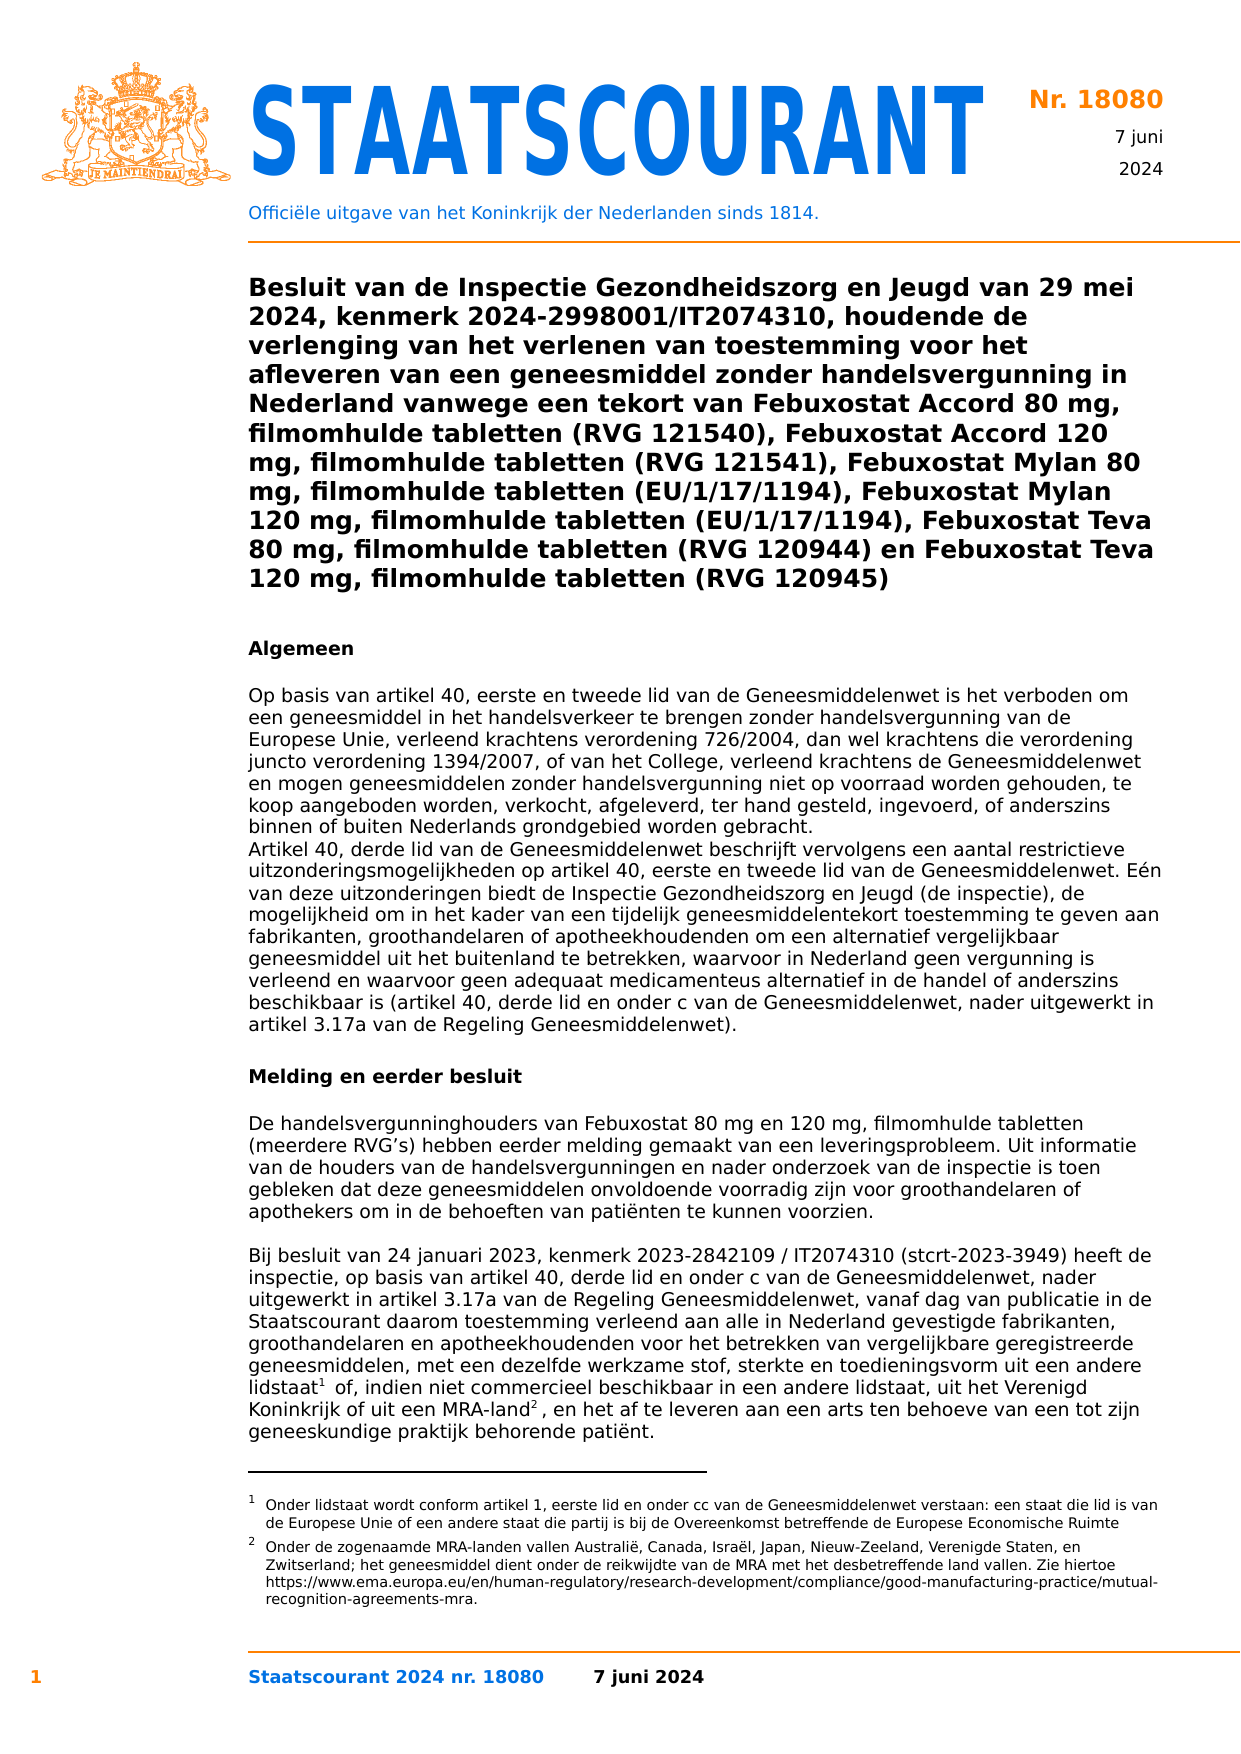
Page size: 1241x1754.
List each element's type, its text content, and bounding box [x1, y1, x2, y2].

text Artikel 40, derde lid van de Geneesmiddelenwet beschrijft vervolgens een aantal restrictieve uitzonderingsmogelijkheden op artikel 40, eerste en tweede lid van de Geneesmiddelenwet. Eén van deze uitzonderingen biedt de Inspectie Gezondheidszorg en Jeugd (de inspectie), de mogelijkheid om in het kader van een tijdelijk geneesmiddelentekort toestemming te geven aan fabrikanten, groothandelaren of apotheekhoudenden om een alternatief vergelijkbaar geneesmiddel uit het buitenland te betrekken, waarvoor in Nederland geen vergunning is verleend en waarvoor geen adequaat medicamenteus alternatief in de handel of anderszins beschikbaar is (artikel 40, derde lid en onder c van de Geneesmiddelenwet, nader uitgewerkt in artikel 3.17a van de Regeling Geneesmiddelenwet). [248, 838, 1163, 1036]
text De handelsvergunninghouders van Febuxostat 80 mg en 120 mg, filmomhulde tabletten (meerdere RVG’s) hebben eerder melding gemaakt van een leveringsprobleem. Uit informatie van de houders van de handelsvergunningen en nader onderzoek van de inspectie is toen gebleken dat deze geneesmiddelen onvoldoende voorradig zijn voor groothandelaren of apothekers om in de behoeften van patiënten te kunnen voorzien. [248, 1113, 1163, 1223]
table_header Nr. 18080 [998, 62, 1240, 121]
table_cell 2024 [998, 153, 1240, 203]
subtitle Melding en eerder besluit [248, 1066, 1163, 1088]
subtitle Besluit van de Inspectie Gezondheidszorg en Jeugd van 29 mei 2024, kenmerk 2024-2998001/IT2074310, houdende de verlenging van het verlenen van toestemming voor het afleveren van een geneesmiddel zonder handelsvergunning in Nederland vanwege een tekort van Febuxostat Accord 80 mg, filmomhulde tabletten (RVG 121540), Febuxostat Accord 120 mg, filmomhulde tabletten (RVG 121541), Febuxostat Mylan 80 mg, filmomhulde tabletten (EU/1/17/1194), Febuxostat Mylan 120 mg, filmomhulde tabletten (EU/1/17/1194), Febuxostat Teva 80 mg, filmomhulde tabletten (RVG 120944) en Febuxostat Teva 120 mg, filmomhulde tabletten (RVG 120945) [248, 273, 1163, 594]
text Bij besluit van 24 januari 2023, kenmerk 2023-2842109 / IT2074310 (stcrt-2023-3949) heeft de inspectie, op basis van artikel 40, derde lid en onder c van de Geneesmiddelenwet, nader uitgewerkt in artikel 3.17a van de Regeling Geneesmiddelenwet, vanaf dag van publicatie in de Staatscourant daarom toestemming verleend aan alle in Nederland gevestigde fabrikanten, groothandelaren en apotheekhoudenden voor het betrekken van vergelijkbare geregistreerde geneesmiddelen, met een dezelfde werkzame stof, sterkte en toedieningsvorm uit een andere lidstaat of, indien niet commercieel beschikbaar in een andere lidstaat, uit het Verenigd Koninkrijk of uit een MRA-land, en het af te leveren aan een arts ten behoeve van een tot zijn geneeskundige praktijk behorende patiënt. [248, 1245, 1163, 1443]
text Op basis van artikel 40, eerste en tweede lid van de Geneesmiddelenwet is het verboden om een geneesmiddel in het handelsverkeer te brengen zonder handelsvergunning van de Europese Unie, verleend krachtens verordening 726/2004, dan wel krachtens die verordening juncto verordening 1394/2007, of van het College, verleend krachtens de Geneesmiddelenwet en mogen geneesmiddelen zonder handelsvergunning niet op voorraad worden gehouden, te koop aangeboden worden, verkocht, afgeleverd, ter hand gesteld, ingevoerd, of anderszins binnen of buiten Nederlands grondgebied worden gebracht. [248, 684, 1163, 838]
table_cell Officiële uitgave van het Koninkrijk der Nederlanden sinds 1814. [248, 203, 1240, 241]
table_cell 7 juni [998, 121, 1240, 153]
text Onder lidstaat wordt conform artikel 1, eerste lid en onder cc van de Geneesmiddelenwet verstaan: een staat die lid is van de Europese Unie of een andere staat die partij is bij de Overeenkomst betreffende de Europese Economische Ruimte [248, 1493, 1163, 1532]
picture [41, 62, 231, 186]
text Onder de zogenaamde MRA-landen vallen Australië, Canada, Israël, Japan, Nieuw-Zeeland, Verenigde Staten, en Zwitserland; het geneesmiddel dient onder de reikwijdte van de MRA met het desbetreffende land vallen. Zie hiertoe https://www.ema.europa.eu/en/human-regulatory/research-development/compliance/good-manufacturing-practice/mutual-recognition-agreements-mra. [248, 1535, 1163, 1608]
table_header [25, 62, 248, 241]
table_header STAATSCOURANT [248, 62, 998, 203]
subtitle Algemeen [248, 638, 1163, 659]
